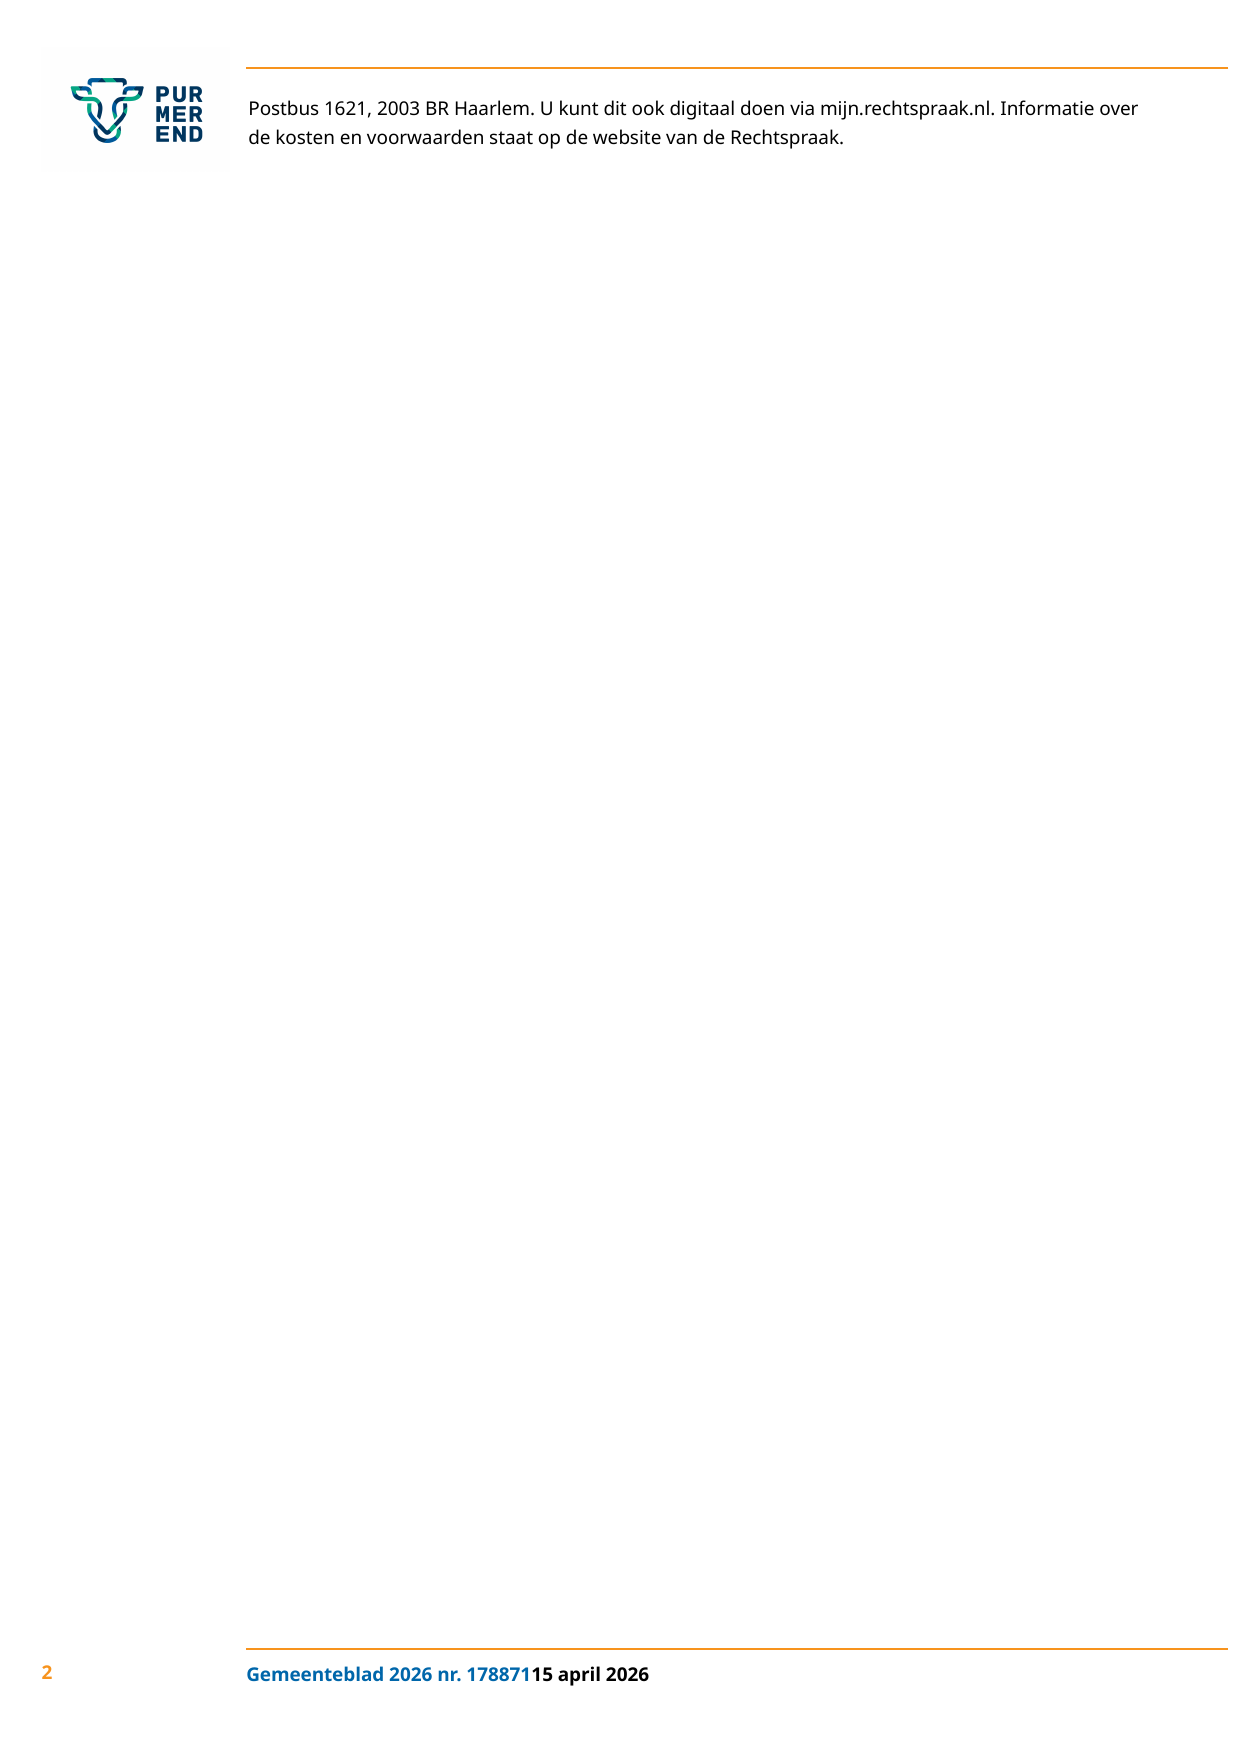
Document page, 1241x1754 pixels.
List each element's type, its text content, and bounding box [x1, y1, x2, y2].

picture [41, 47, 231, 172]
text Postbus 1621, 2003 BR Haarlem. U kunt dit ook digitaal doen via mijn.rechtspraak.nl. Informatie over de kosten en voorwaarden staat op de website van de Rechtspraak. [248, 95, 1152, 150]
